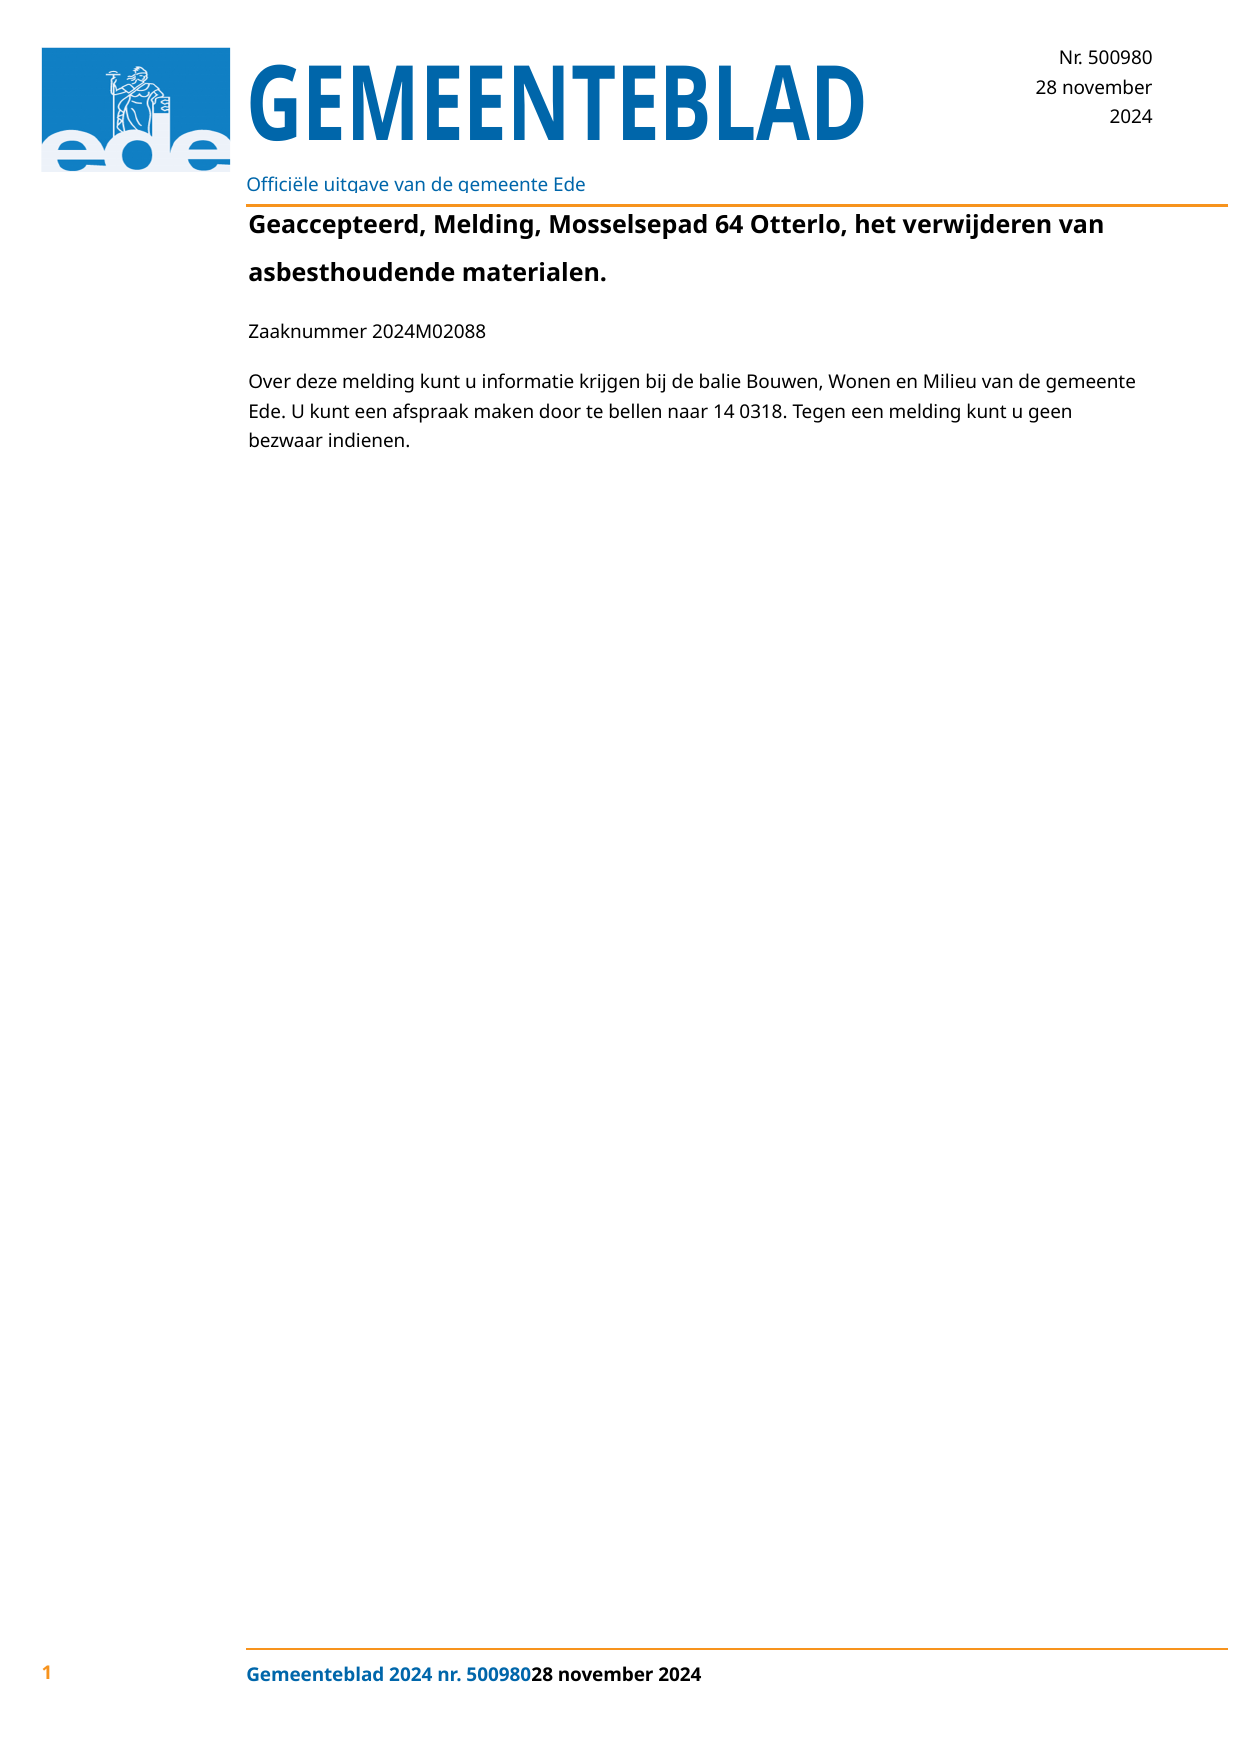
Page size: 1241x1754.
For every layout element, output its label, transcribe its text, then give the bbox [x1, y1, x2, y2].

picture [41, 47, 231, 172]
text Zaaknummer 2024M02088 [248, 318, 1152, 344]
text Geaccepteerd, Melding, Mosselsepad 64 Otterlo, het verwijderen van asbesthoudende materialen. [248, 207, 1152, 288]
text Over deze melding kunt u informatie krijgen bij de balie Bouwen, Wonen en Milieu van de gemeente Ede. U kunt een afspraak maken door te bellen naar 14 0318. Tegen een melding kunt u geen bezwaar indienen. [248, 368, 1152, 453]
